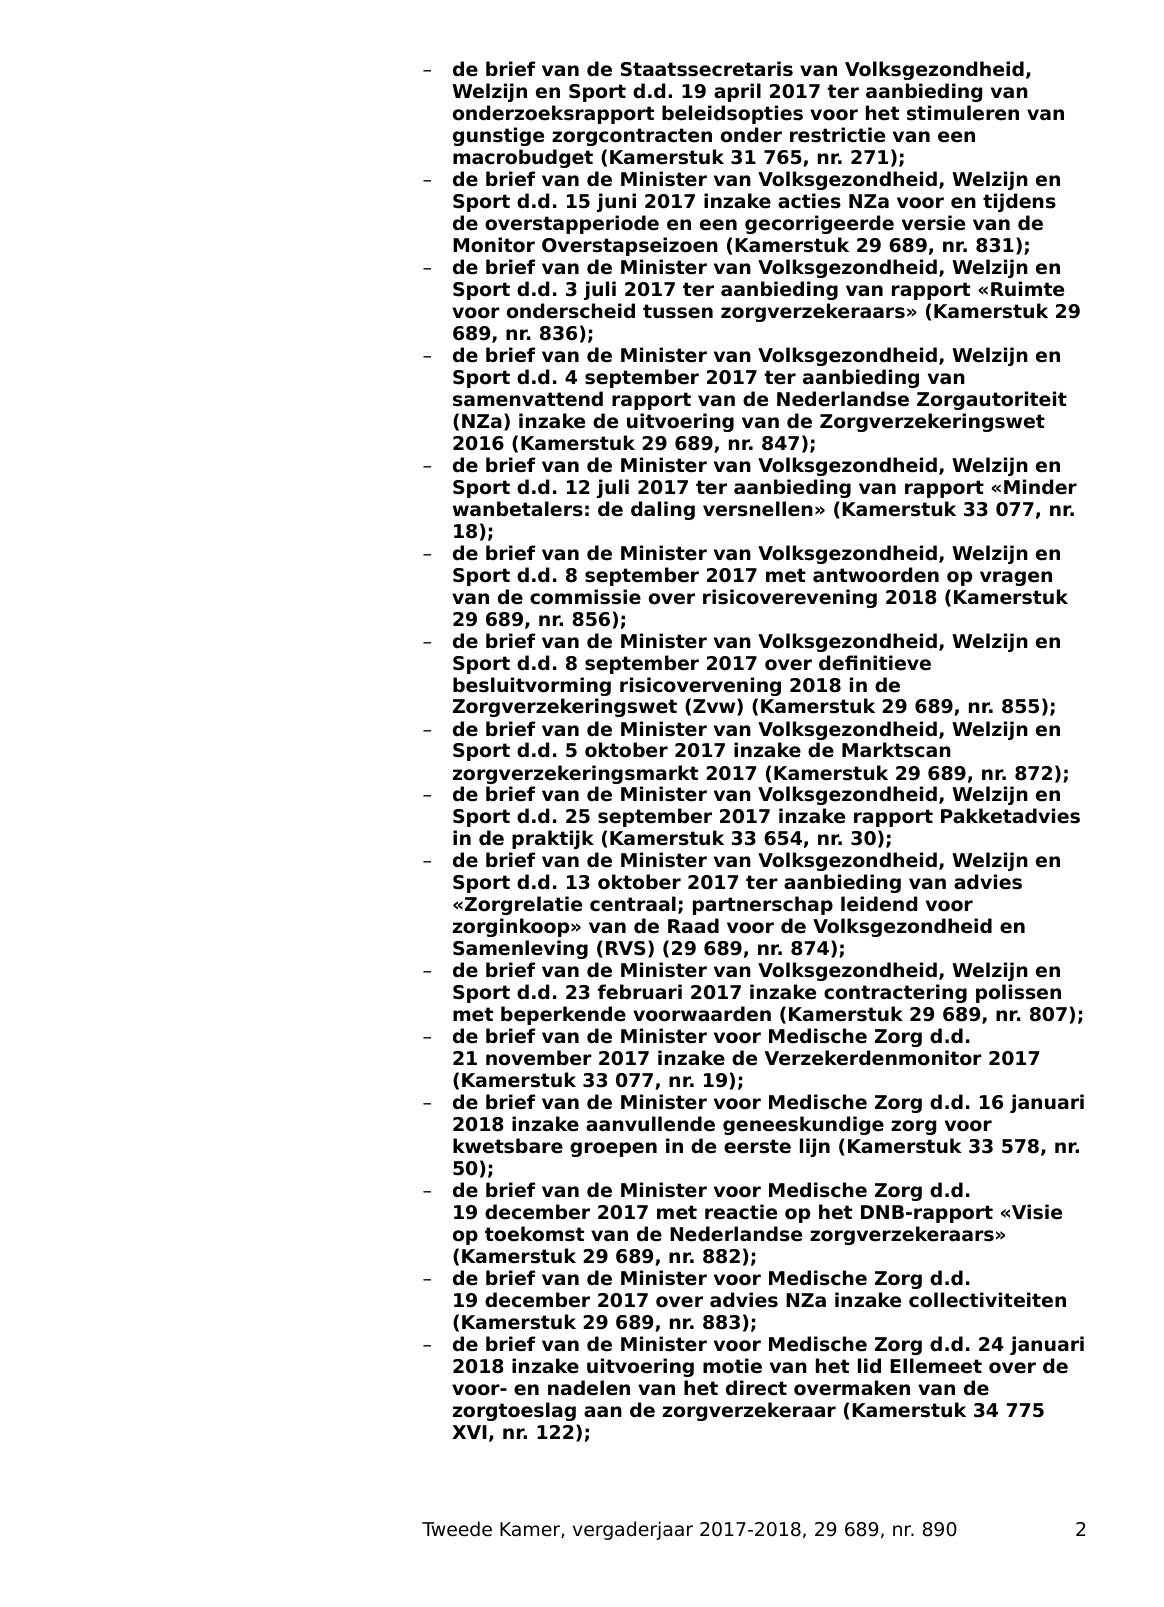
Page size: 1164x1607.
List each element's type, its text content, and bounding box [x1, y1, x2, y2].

text – de brief van de Minister van Volksgezondheid, Welzijn en Sport d.d. 4 september 2017 ter aanbieding van samenvattend rapport van de Nederlandse Zorgautoriteit (NZa) inzake de uitvoering van de Zorgverzekeringswet 2016 (Kamerstuk 29 689, nr. 847); [422, 345, 1087, 455]
text – de brief van de Minister van Volksgezondheid, Welzijn en Sport d.d. 8 september 2017 over definitieve besluitvorming risicovervening 2018 in de Zorgverzekeringswet (Zvw) (Kamerstuk 29 689, nr. 855); [422, 631, 1087, 718]
text – de brief van de Minister voor Medische Zorg d.d. 19 december 2017 met reactie op het DNB-rapport «Visie op toekomst van de Nederlandse zorgverzekeraars» (Kamerstuk 29 689, nr. 882); [422, 1180, 1087, 1268]
text – de brief van de Minister voor Medische Zorg d.d. 24 januari 2018 inzake uitvoering motie van het lid Ellemeet over de voor- en nadelen van het direct overmaken van de zorgtoeslag aan de zorgverzekeraar (Kamerstuk 34 775 XVI, nr. 122); [422, 1334, 1087, 1444]
text – de brief van de Minister voor Medische Zorg d.d. 16 januari 2018 inzake aanvullende geneeskundige zorg voor kwetsbare groepen in de eerste lijn (Kamerstuk 33 578, nr. 50); [422, 1092, 1087, 1180]
text – de brief van de Minister voor Medische Zorg d.d. 19 december 2017 over advies NZa inzake collectiviteiten (Kamerstuk 29 689, nr. 883); [422, 1268, 1087, 1334]
text – de brief van de Minister van Volksgezondheid, Welzijn en Sport d.d. 23 februari 2017 inzake contractering polissen met beperkende voorwaarden (Kamerstuk 29 689, nr. 807); [422, 960, 1087, 1026]
text – de brief van de Minister van Volksgezondheid, Welzijn en Sport d.d. 12 juli 2017 ter aanbieding van rapport «Minder wanbetalers: de daling versnellen» (Kamerstuk 33 077, nr. 18); [422, 455, 1087, 543]
text – de brief van de Minister van Volksgezondheid, Welzijn en Sport d.d. 25 september 2017 inzake rapport Pakketadvies in de praktijk (Kamerstuk 33 654, nr. 30); [422, 784, 1087, 850]
text – de brief van de Staatssecretaris van Volksgezondheid, Welzijn en Sport d.d. 19 april 2017 ter aanbieding van onderzoeksrapport beleidsopties voor het stimuleren van gunstige zorgcontracten onder restrictie van een macrobudget (Kamerstuk 31 765, nr. 271); [422, 59, 1087, 169]
text – de brief van de Minister van Volksgezondheid, Welzijn en Sport d.d. 8 september 2017 met antwoorden op vragen van de commissie over risicoverevening 2018 (Kamerstuk 29 689, nr. 856); [422, 543, 1087, 631]
text – de brief van de Minister van Volksgezondheid, Welzijn en Sport d.d. 3 juli 2017 ter aanbieding van rapport «Ruimte voor onderscheid tussen zorgverzekeraars» (Kamerstuk 29 689, nr. 836); [422, 257, 1087, 345]
text – de brief van de Minister van Volksgezondheid, Welzijn en Sport d.d. 13 oktober 2017 ter aanbieding van advies «Zorgrelatie centraal; partnerschap leidend voor zorginkoop» van de Raad voor de Volksgezondheid en Samenleving (RVS) (29 689, nr. 874); [422, 850, 1087, 960]
text – de brief van de Minister van Volksgezondheid, Welzijn en Sport d.d. 5 oktober 2017 inzake de Marktscan zorgverzekeringsmarkt 2017 (Kamerstuk 29 689, nr. 872); [422, 718, 1087, 784]
text – de brief van de Minister voor Medische Zorg d.d. 21 november 2017 inzake de Verzekerdenmonitor 2017 (Kamerstuk 33 077, nr. 19); [422, 1026, 1087, 1092]
text – de brief van de Minister van Volksgezondheid, Welzijn en Sport d.d. 15 juni 2017 inzake acties NZa voor en tijdens de overstapperiode en een gecorrigeerde versie van de Monitor Overstapseizoen (Kamerstuk 29 689, nr. 831); [422, 169, 1087, 257]
